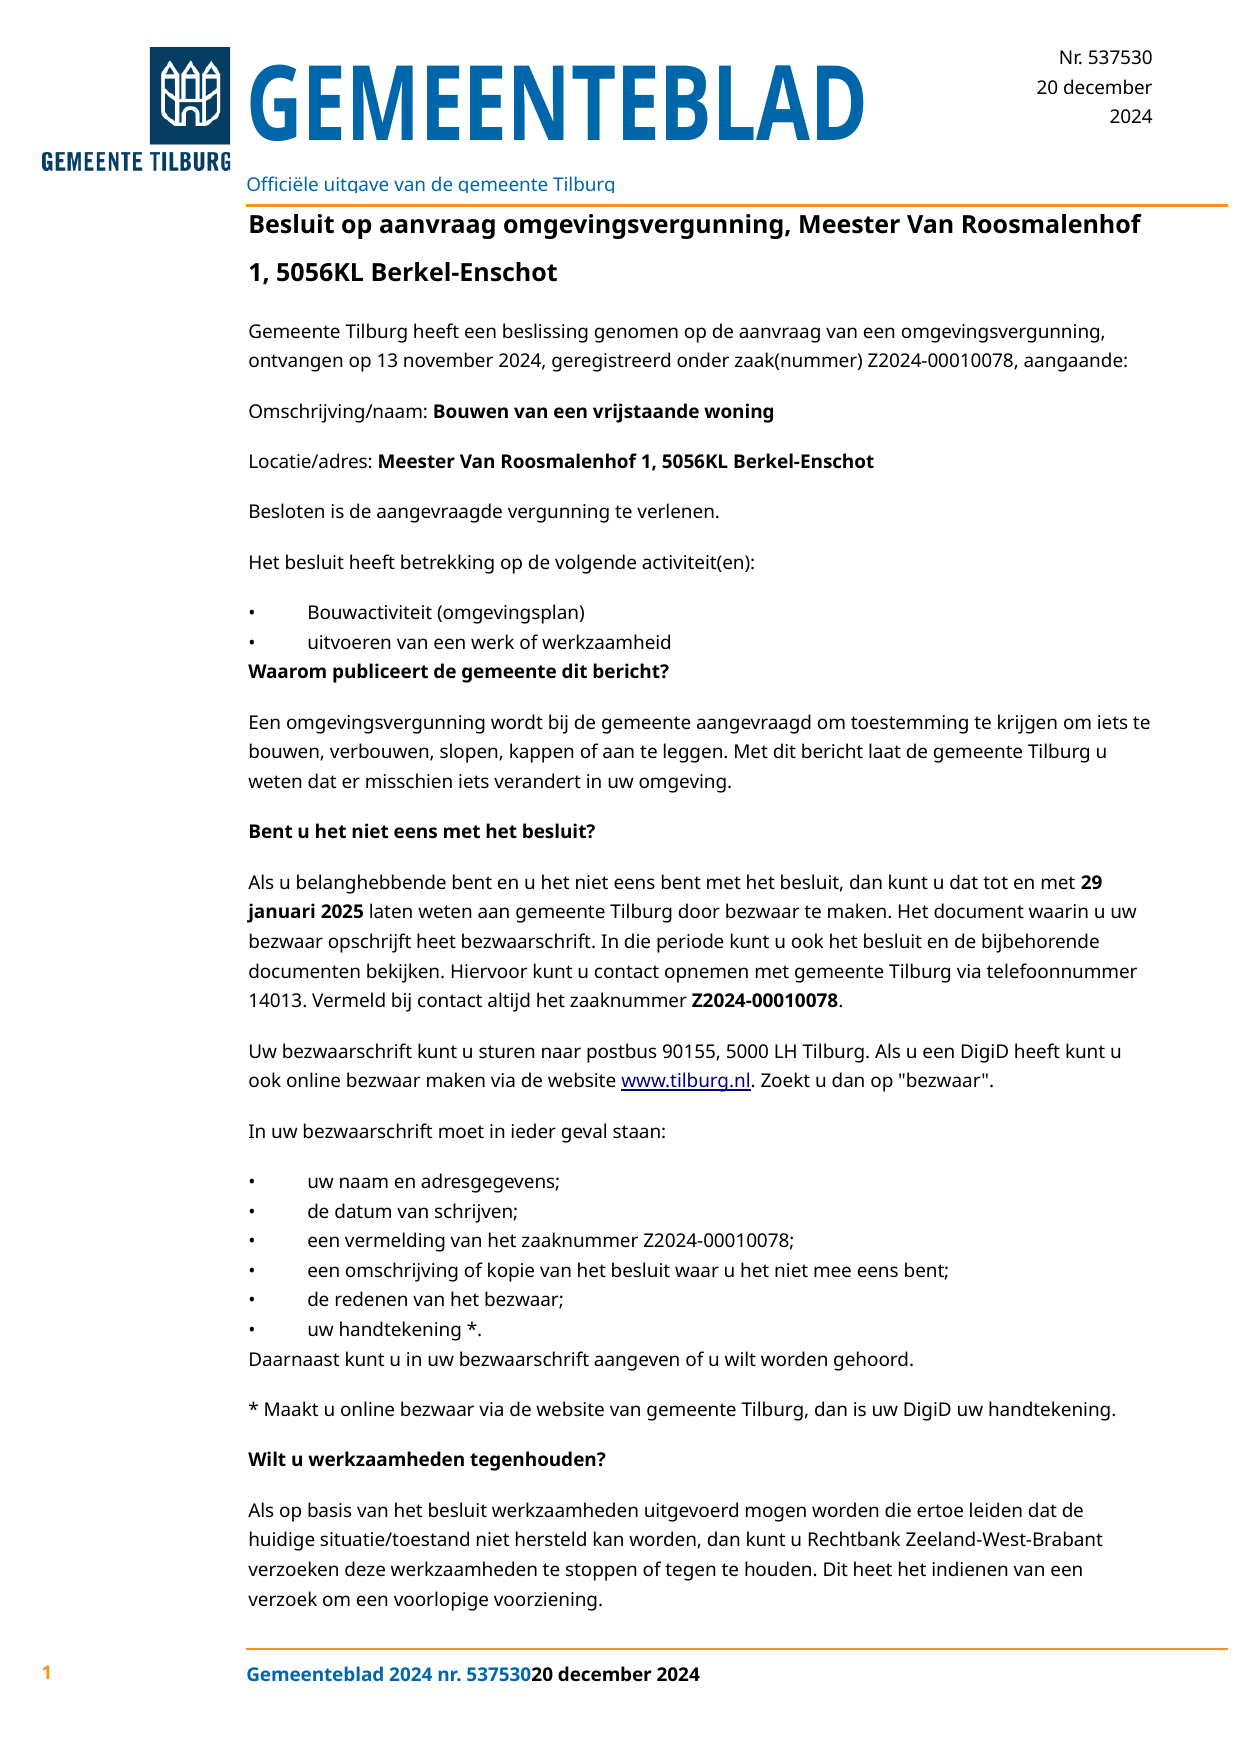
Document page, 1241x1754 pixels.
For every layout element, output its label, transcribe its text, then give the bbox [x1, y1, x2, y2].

list uw handtekening *. [248, 1316, 1152, 1342]
text Gemeente Tilburg heeft een beslissing genomen op de aanvraag van een omgevingsvergunning, ontvangen op 13 november 2024, geregistreerd onder zaak(nummer) Z2024-00010078, aangaande: [248, 318, 1152, 373]
text Als u belanghebbende bent en u het niet eens bent met het besluit, dan kunt u dat tot en met 29 januari 2025 laten weten aan gemeente Tilburg door bezwaar te maken. Het document waarin u uw bezwaar opschrijft heet bezwaarschrift. In die periode kunt u ook het besluit en de bijbehorende documenten bekijken. Hiervoor kunt u contact opnemen met gemeente Tilburg via telefoonnummer 14013. Vermeld bij contact altijd het zaaknummer Z2024-00010078. [248, 869, 1152, 1013]
list de redenen van het bezwaar; [248, 1287, 1152, 1312]
text In uw bezwaarschrift moet in ieder geval staan: [248, 1118, 1152, 1144]
list een vermelding van het zaaknummer Z2024-00010078; [248, 1227, 1152, 1253]
picture [41, 47, 231, 172]
list een omschrijving of kopie van het besluit waar u het niet mee eens bent; [248, 1257, 1152, 1283]
text Een omgevingsvergunning wordt bij de gemeente aangevraagd om toestemming te krijgen om iets te bouwen, verbouwen, slopen, kappen of aan te leggen. Met dit bericht laat de gemeente Tilburg u weten dat er misschien iets verandert in uw omgeving. [248, 709, 1152, 794]
text Het besluit heeft betrekking op de volgende activiteit(en): [248, 549, 1152, 575]
list Bouwactiviteit (omgevingsplan) [248, 599, 1152, 625]
text Wilt u werkzaamheden tegenhouden? [248, 1447, 1152, 1472]
text Als op basis van het besluit werkzaamheden uitgevoerd mogen worden die ertoe leiden dat de huidige situatie/toestand niet hersteld kan worden, dan kunt u Rechtbank Zeeland-West-Brabant verzoeken deze werkzaamheden te stoppen of tegen te houden. Dit heet het indienen van een verzoek om een voorlopige voorziening. [248, 1497, 1152, 1612]
text Uw bezwaarschrift kunt u sturen naar postbus 90155, 5000 LH Tilburg. Als u een DigiD heeft kunt u ook online bezwaar maken via de website www.tilburg.nl. Zoekt u dan op "bezwaar". [248, 1038, 1152, 1093]
text Locatie/adres: Meester Van Roosmalenhof 1, 5056KL Berkel-Enschot [248, 448, 1152, 474]
text Besluit op aanvraag omgevingsvergunning, Meester Van Roosmalenhof 1, 5056KL Berkel-Enschot [248, 207, 1152, 288]
text * Maakt u online bezwaar via de website van gemeente Tilburg, dan is uw DigiD uw handtekening. [248, 1396, 1152, 1422]
text Omschrijving/naam: Bouwen van een vrijstaande woning [248, 398, 1152, 424]
text Waarom publiceert de gemeente dit bericht? [248, 659, 1152, 684]
list uw naam en adresgegevens; [248, 1168, 1152, 1194]
text Bent u het niet eens met het besluit? [248, 819, 1152, 844]
text Daarnaast kunt u in uw bezwaarschrift aangeven of u wilt worden gehoord. [248, 1346, 1152, 1372]
list de datum van schrijven; [248, 1198, 1152, 1224]
text Besloten is de aangevraagde vergunning te verlenen. [248, 499, 1152, 524]
list uitvoeren van een werk of werkzaamheid [248, 629, 1152, 655]
